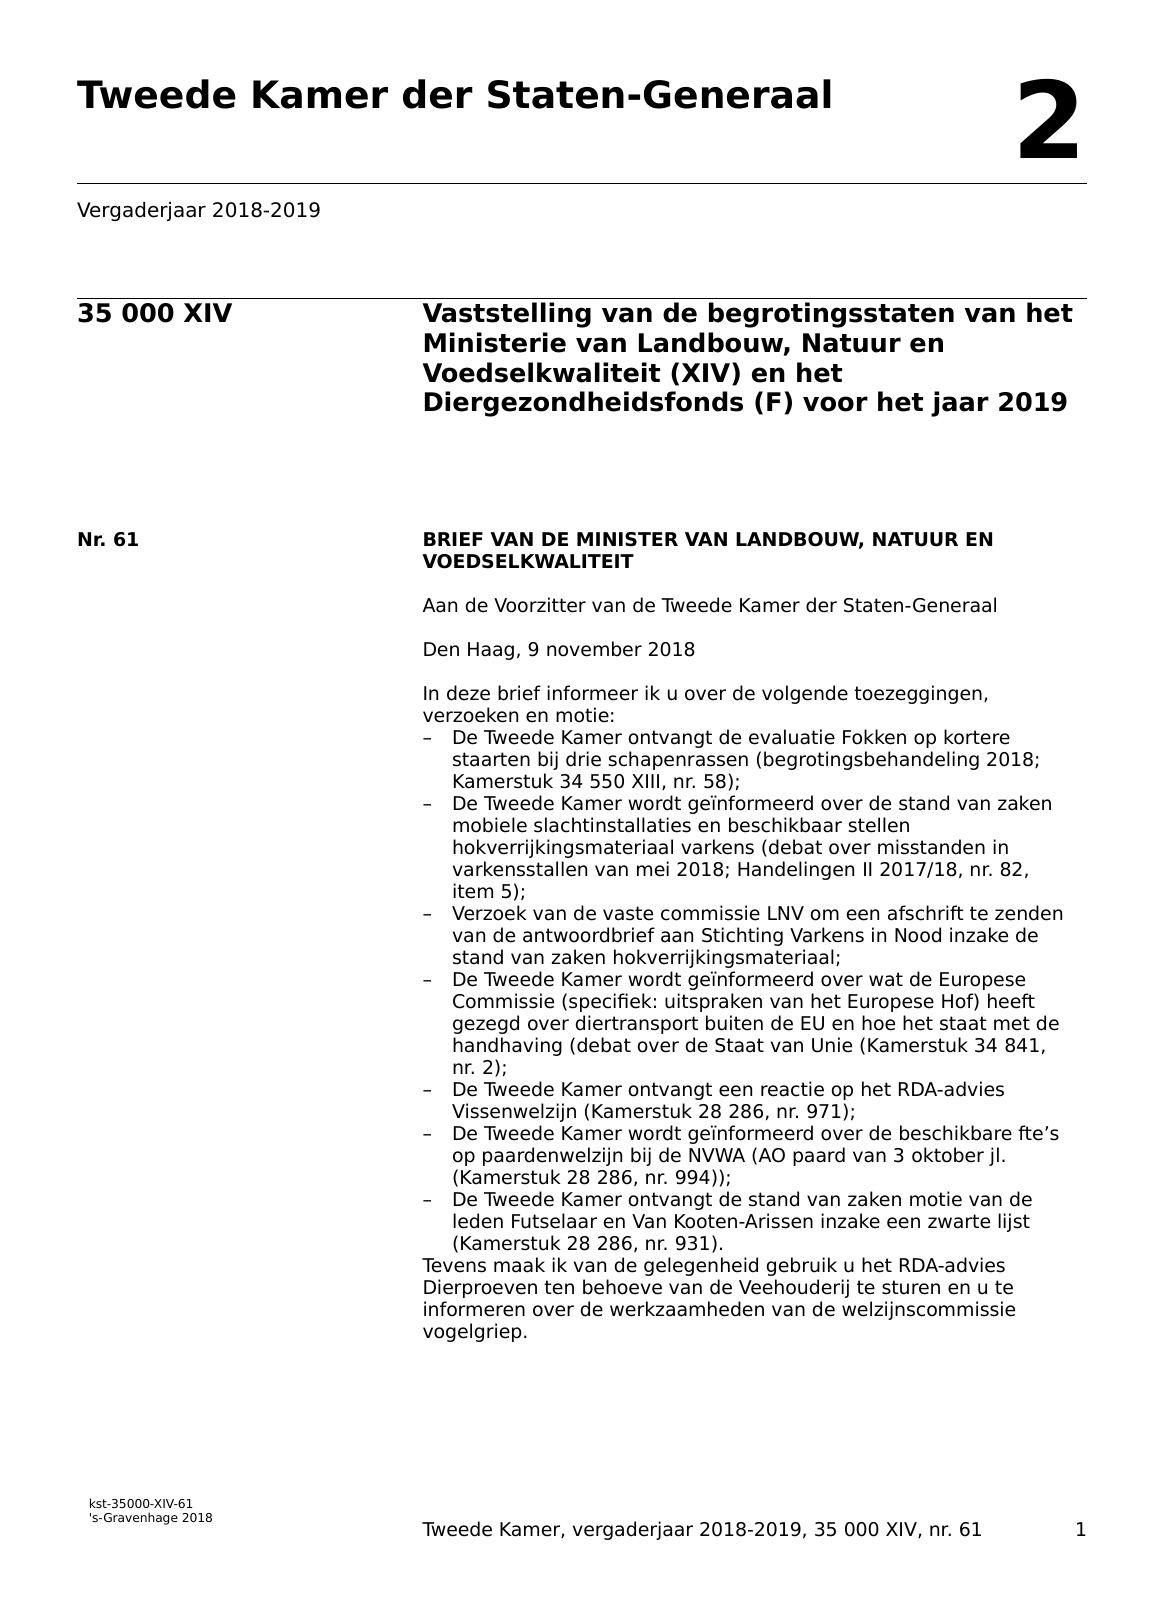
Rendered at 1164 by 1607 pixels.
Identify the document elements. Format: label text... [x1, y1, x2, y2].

text – De Tweede Kamer ontvangt een reactie op het RDA-advies Vissenwelzijn (Kamerstuk 28 286, nr. 971); [422, 1079, 1087, 1123]
text – Verzoek van de vaste commissie LNV om een afschrift te zenden van de antwoordbrief aan Stichting Varkens in Nood inzake de stand van zaken hokverrijkingsmateriaal; [422, 903, 1087, 969]
text – De Tweede Kamer wordt geïnformeerd over wat de Europese Commissie (specifiek: uitspraken van het Europese Hof) heeft gezegd over diertransport buiten de EU en hoe het staat met de handhaving (debat over de Staat van Unie (Kamerstuk 34 841, nr. 2); [422, 969, 1087, 1079]
text – De Tweede Kamer wordt geïnformeerd over de stand van zaken mobiele slachtinstallaties en beschikbaar stellen hokverrijkingsmateriaal varkens (debat over misstanden in varkensstallen van mei 2018; Handelingen II 2017/18, nr. 82, item 5); [422, 793, 1087, 903]
text – De Tweede Kamer wordt geïnformeerd over de beschikbare fte’s op paardenwelzijn bij de NVWA (AO paard van 3 oktober jl. (Kamerstuk 28 286, nr. 994)); [422, 1123, 1087, 1189]
text – De Tweede Kamer ontvangt de stand van zaken motie van de leden Futselaar en Van Kooten-Arissen inzake een zwarte lijst (Kamerstuk 28 286, nr. 931). [422, 1189, 1087, 1255]
text Aan de Voorzitter van de Tweede Kamer der Staten-Generaal [422, 595, 1087, 617]
text In deze brief informeer ik u over de volgende toezeggingen, verzoeken en motie: [422, 683, 1087, 727]
text Den Haag, 9 november 2018 [422, 639, 1087, 661]
table_cell Vergaderjaar 2018-2019 [77, 184, 1087, 298]
text kst-35000-XIV-61 [88, 1497, 323, 1511]
table_header 2 [886, 59, 1087, 183]
subtitle Nr. 61 BRIEF VAN DE MINISTER VAN LANDBOUW, NATUUR EN VOEDSELKWALITEIT [77, 529, 1087, 573]
subtitle 35 000 XIV Vaststelling van de begrotingsstaten van het Ministerie van Landbouw, Natuur en Voedselkwaliteit (XIV) en het Diergezondheidsfonds (F) voor het jaar 2019 [77, 299, 1087, 418]
text – De Tweede Kamer ontvangt de evaluatie Fokken op kortere staarten bij drie schapenrassen (begrotingsbehandeling 2018; Kamerstuk 34 550 XIII, nr. 58); [422, 727, 1087, 793]
text 's-Gravenhage 2018 [88, 1511, 323, 1525]
table_header Tweede Kamer der Staten-Generaal [77, 59, 886, 183]
text Tevens maak ik van de gelegenheid gebruik u het RDA-advies Dierproeven ten behoeve van de Veehouderij te sturen en u te informeren over de werkzaamheden van de welzijnscommissie vogelgriep. [422, 1255, 1087, 1343]
